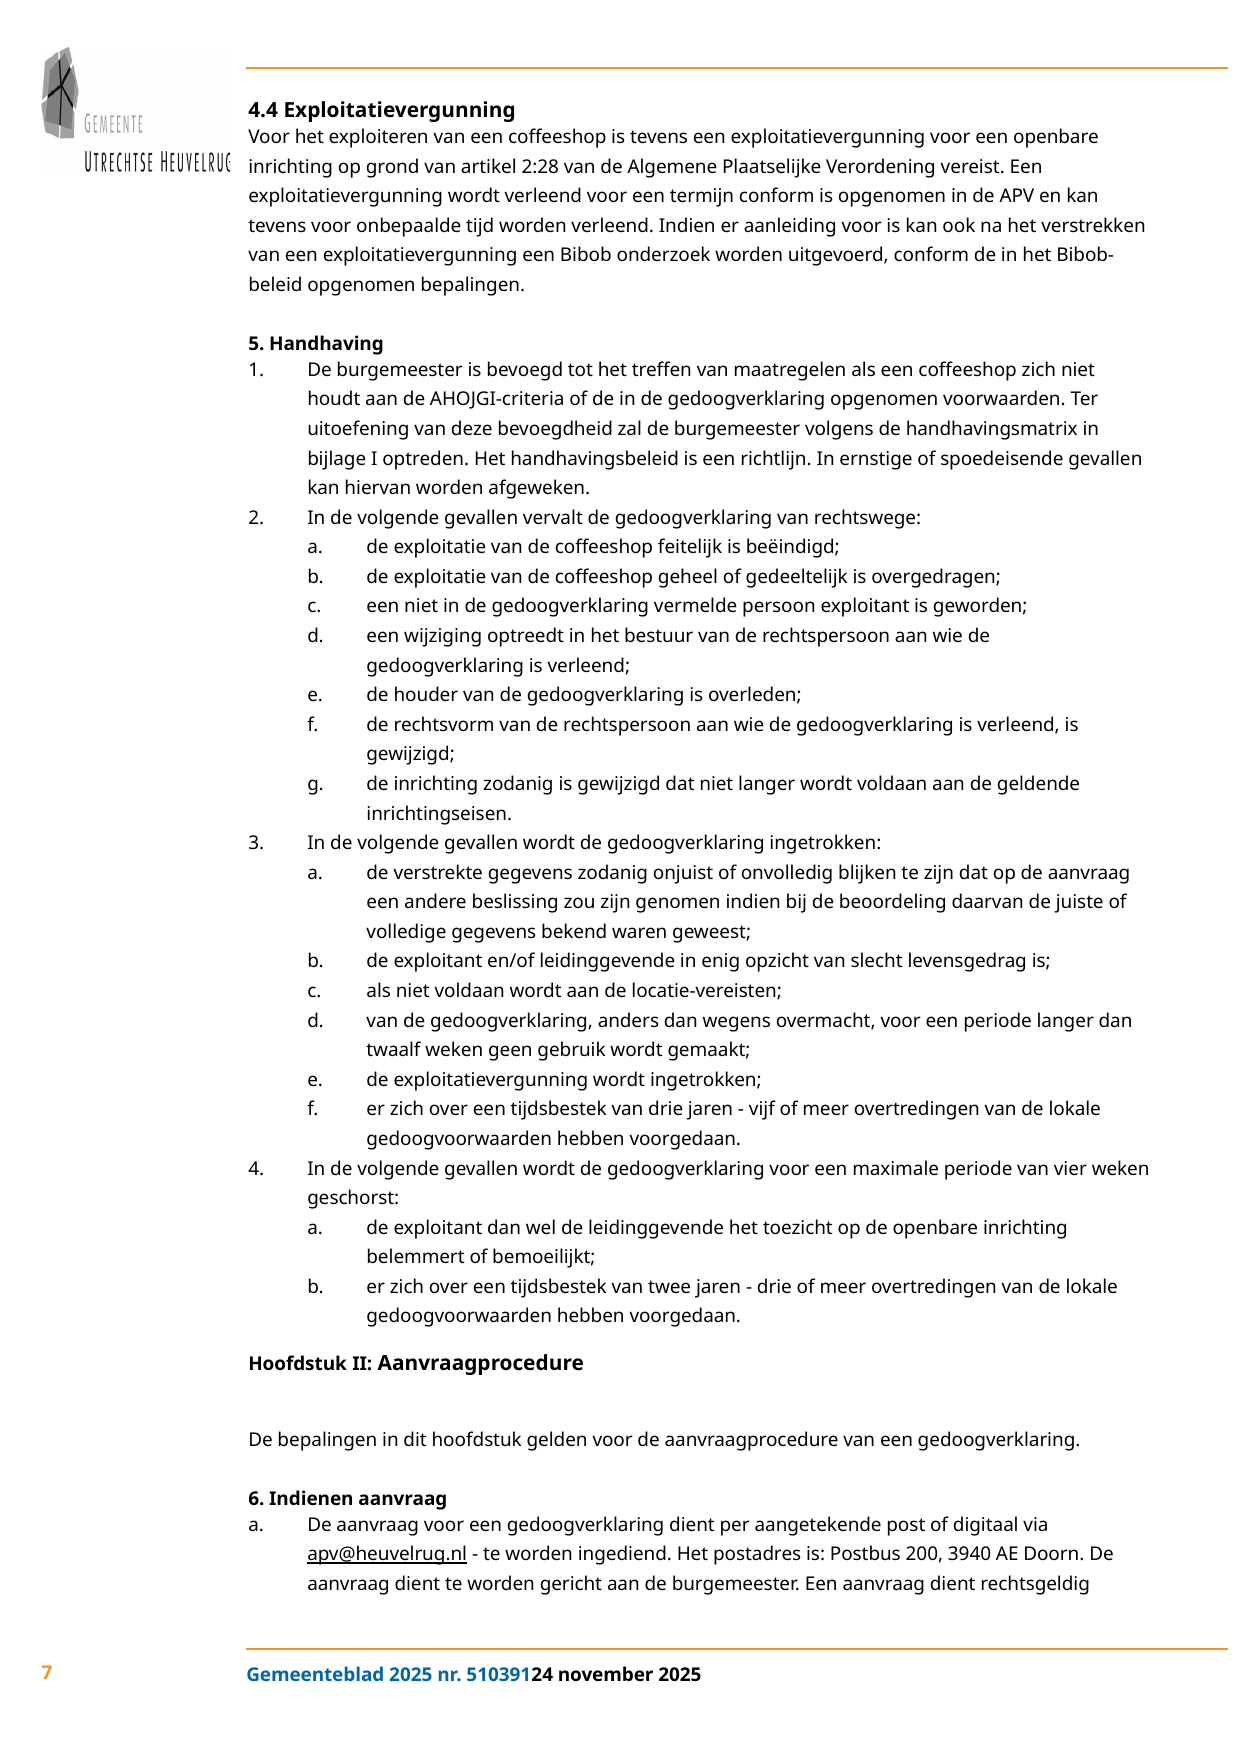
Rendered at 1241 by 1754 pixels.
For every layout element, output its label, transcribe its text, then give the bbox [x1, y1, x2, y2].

text 4.4 Exploitatievergunning [248, 95, 1152, 123]
list de verstrekte gegevens zodanig onjuist of onvolledig blijken te zijn dat op de aanvraag een andere beslissing zou zijn genomen indien bij de beoordeling daarvan de juiste of volledige gegevens bekend waren geweest; [307, 859, 1152, 944]
list In de volgende gevallen vervalt de gedoogverklaring van rechtswege: [248, 504, 1152, 530]
list De aanvraag voor een gedoogverklaring dient per aangetekende post of digitaal via apv@heuvelrug.nl - te worden ingediend. Het postadres is: Postbus 200, 3940 AE Doorn. De aanvraag dient te worden gericht aan de burgemeester. Een aanvraag dient rechtsgeldig [248, 1511, 1152, 1596]
text Voor het exploiteren van een coffeeshop is tevens een exploitatievergunning voor een openbare inrichting op grond van artikel 2:28 van de Algemene Plaatselijke Verordening vereist. Een exploitatievergunning wordt verleend voor een termijn conform is opgenomen in de APV en kan tevens voor onbepaalde tijd worden verleend. Indien er aanleiding voor is kan ook na het verstrekken van een exploitatievergunning een Bibob onderzoek worden uitgevoerd, conform de in het Bibob-beleid opgenomen bepalingen. [248, 123, 1152, 297]
text 6. Indienen aanvraag [248, 1485, 1152, 1511]
list er zich over een tijdsbestek van drie jaren - vijf of meer overtredingen van de lokale gedoogvoorwaarden hebben voorgedaan. [307, 1096, 1152, 1151]
list de houder van de gedoogverklaring is overleden; [307, 681, 1152, 707]
list een niet in de gedoogverklaring vermelde persoon exploitant is geworden; [307, 593, 1152, 618]
list de exploitatie van de coffeeshop geheel of gedeeltelijk is overgedragen; [307, 563, 1152, 589]
list De burgemeester is bevoegd tot het treffen van maatregelen als een coffeeshop zich niet houdt aan de AHOJGI-criteria of de in de gedoogverklaring opgenomen voorwaarden. Ter uitoefening van deze bevoegdheid zal de burgemeester volgens de handhavingsmatrix in bijlage I optreden. Het handhavingsbeleid is een richtlijn. In ernstige of spoedeisende gevallen kan hiervan worden afgeweken. [248, 356, 1152, 500]
list de exploitatie van de coffeeshop feitelijk is beëindigd; [307, 533, 1152, 559]
list de rechtsvorm van de rechtspersoon aan wie de gedoogverklaring is verleend, is gewijzigd; [307, 711, 1152, 766]
list de exploitant en/of leidinggevende in enig opzicht van slecht levensgedrag is; [307, 948, 1152, 973]
list van de gedoogverklaring, anders dan wegens overmacht, voor een periode langer dan twaalf weken geen gebruik wordt gemaakt; [307, 1007, 1152, 1062]
list er zich over een tijdsbestek van twee jaren - drie of meer overtredingen van de lokale gedoogvoorwaarden hebben voorgedaan. [307, 1273, 1152, 1328]
list de exploitatievergunning wordt ingetrokken; [307, 1066, 1152, 1092]
text Hoofdstuk II: Aanvraagprocedure [248, 1348, 1152, 1377]
list In de volgende gevallen wordt de gedoogverklaring ingetrokken: [248, 829, 1152, 855]
list de exploitant dan wel de leidinggevende het toezicht op de openbare inrichting belemmert of bemoeilijkt; [307, 1214, 1152, 1269]
text De bepalingen in dit hoofdstuk gelden voor de aanvraagprocedure van een gedoogverklaring. [248, 1426, 1152, 1452]
list de inrichting zodanig is gewijzigd dat niet langer wordt voldaan aan de geldende inrichtingseisen. [307, 770, 1152, 826]
list In de volgende gevallen wordt de gedoogverklaring voor een maximale periode van vier weken geschorst: [248, 1155, 1152, 1210]
picture [41, 47, 231, 172]
text 5. Handhaving [248, 330, 1152, 356]
list een wijziging optreedt in het bestuur van de rechtspersoon aan wie de gedoogverklaring is verleend; [307, 622, 1152, 678]
list als niet voldaan wordt aan de locatie-vereisten; [307, 977, 1152, 1003]
